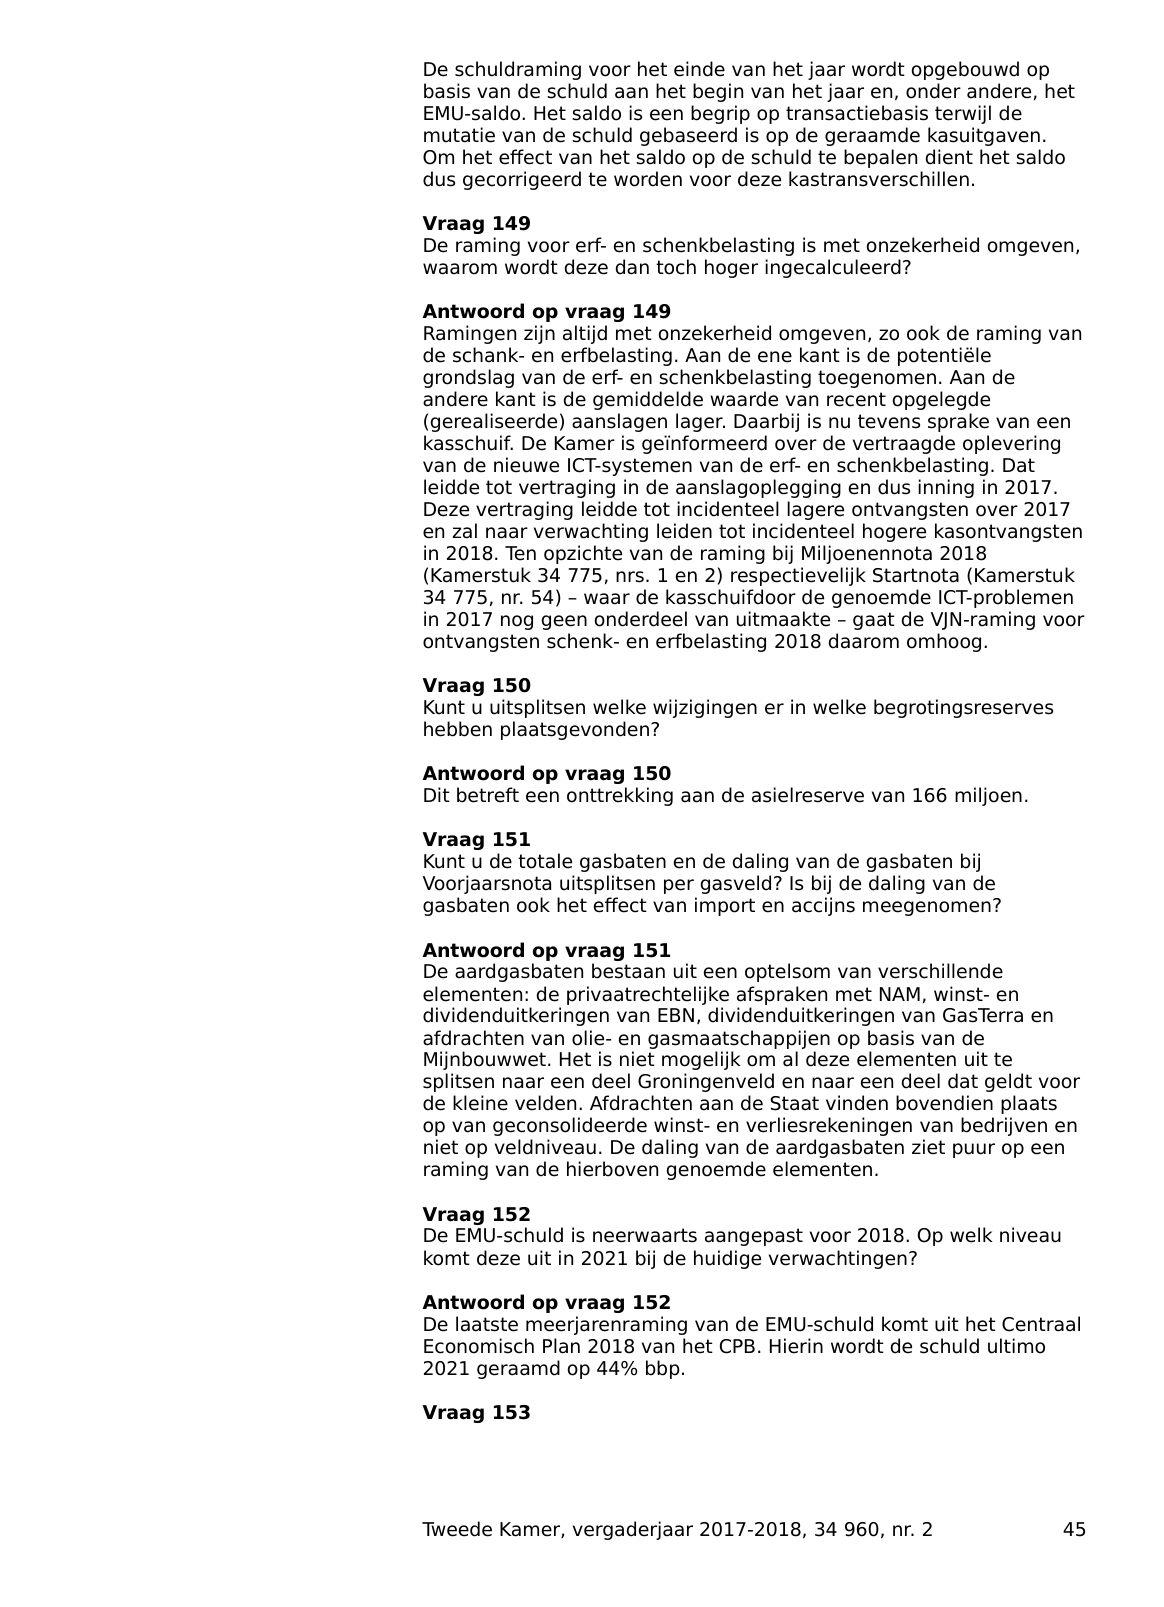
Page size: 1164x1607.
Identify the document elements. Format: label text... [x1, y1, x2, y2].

text De aardgasbaten bestaan uit een optelsom van verschillende elementen: de privaatrechtelijke afspraken met NAM, winst- en dividenduitkeringen van EBN, dividenduitkeringen van GasTerra en afdrachten van olie- en gasmaatschappijen op basis van de Mijnbouwwet. Het is niet mogelijk om al deze elementen uit te splitsen naar een deel Groningenveld en naar een deel dat geldt voor de kleine velden. Afdrachten aan de Staat vinden bovendien plaats op van geconsolideerde winst- en verliesrekeningen van bedrijven en niet op veldniveau. De daling van de aardgasbaten ziet puur op een raming van de hierboven genoemde elementen. [422, 961, 1087, 1181]
text De laatste meerjarenraming van de EMU-schuld komt uit het Centraal Economisch Plan 2018 van het CPB. Hierin wordt de schuld ultimo 2021 geraamd op 44% bbp. [422, 1313, 1087, 1379]
text Antwoord op vraag 149 [422, 301, 1087, 323]
text Antwoord op vraag 151 [422, 939, 1087, 961]
text Vraag 152 [422, 1203, 1087, 1225]
text Vraag 150 [422, 675, 1087, 697]
text Vraag 151 [422, 829, 1087, 851]
text Kunt u uitsplitsen welke wijzigingen er in welke begrotingsreserves hebben plaatsgevonden? [422, 697, 1087, 741]
text De EMU-schuld is neerwaarts aangepast voor 2018. Op welk niveau komt deze uit in 2021 bij de huidige verwachtingen? [422, 1225, 1087, 1269]
text Vraag 153 [422, 1402, 1087, 1424]
text Antwoord op vraag 150 [422, 763, 1087, 785]
text Antwoord op vraag 152 [422, 1292, 1087, 1313]
text Vraag 149 [422, 213, 1087, 235]
text De raming voor erf- en schenkbelasting is met onzekerheid omgeven, waarom wordt deze dan toch hoger ingecalculeerd? [422, 235, 1087, 279]
text Dit betreft een onttrekking aan de asielreserve van 166 miljoen. [422, 785, 1087, 807]
text Ramingen zijn altijd met onzekerheid omgeven, zo ook de raming van de schank- en erfbelasting. Aan de ene kant is de potentiële grondslag van de erf- en schenkbelasting toegenomen. Aan de andere kant is de gemiddelde waarde van recent opgelegde (gerealiseerde) aanslagen lager. Daarbij is nu tevens sprake van een kasschuif. De Kamer is geïnformeerd over de vertraagde oplevering van de nieuwe ICT-systemen van de erf- en schenkbelasting. Dat leidde tot vertraging in de aanslagoplegging en dus inning in 2017. Deze vertraging leidde tot incidenteel lagere ontvangsten over 2017 en zal naar verwachting leiden tot incidenteel hogere kasontvangsten in 2018. Ten opzichte van de raming bij Miljoenennota 2018 (Kamerstuk 34 775, nrs. 1 en 2) respectievelijk Startnota (Kamerstuk 34 775, nr. 54) – waar de kasschuifdoor de genoemde ICT-problemen in 2017 nog geen onderdeel van uitmaakte – gaat de VJN-raming voor ontvangsten schenk- en erfbelasting 2018 daarom omhoog. [422, 323, 1087, 653]
text De schuldraming voor het einde van het jaar wordt opgebouwd op basis van de schuld aan het begin van het jaar en, onder andere, het EMU-saldo. Het saldo is een begrip op transactiebasis terwijl de mutatie van de schuld gebaseerd is op de geraamde kasuitgaven. Om het effect van het saldo op de schuld te bepalen dient het saldo dus gecorrigeerd te worden voor deze kastransverschillen. [422, 59, 1087, 191]
text Kunt u de totale gasbaten en de daling van de gasbaten bij Voorjaarsnota uitsplitsen per gasveld? Is bij de daling van de gasbaten ook het effect van import en accijns meegenomen? [422, 851, 1087, 917]
